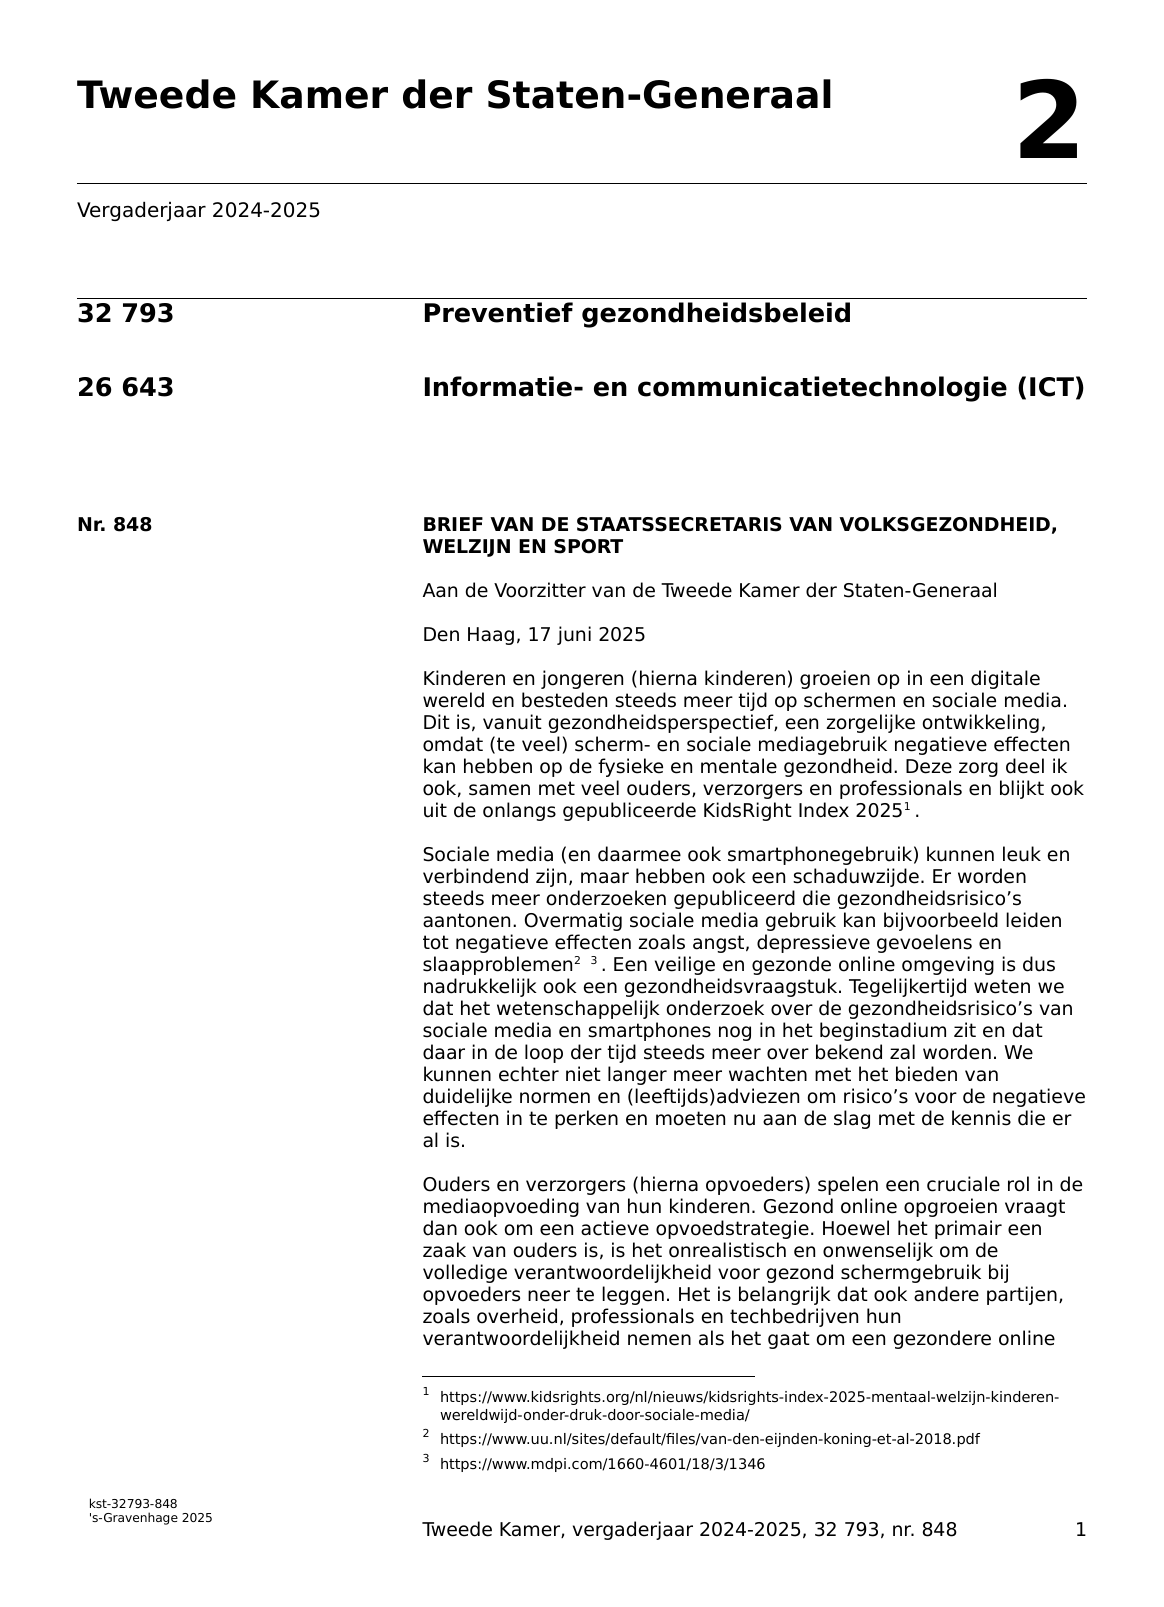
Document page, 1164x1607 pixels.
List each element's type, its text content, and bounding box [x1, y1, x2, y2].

table_cell Vergaderjaar 2024-2025 [77, 184, 1087, 298]
text kst-32793-848 [88, 1497, 323, 1511]
subtitle Nr. 848 BRIEF VAN DE STAATSSECRETARIS VAN VOLKSGEZONDHEID, WELZIJN EN SPORT [77, 514, 1087, 558]
text https://www.mdpi.com/1660-4601/18/3/1346 [422, 1452, 1087, 1474]
table_header Tweede Kamer der Staten-Generaal [77, 59, 886, 183]
text Sociale media (en daarmee ook smartphonegebruik) kunnen leuk en verbindend zijn, maar hebben ook een schaduwzijde. Er worden steeds meer onderzoeken gepubliceerd die gezondheidsrisico’s aantonen. Overmatig sociale media gebruik kan bijvoorbeeld leiden tot negatieve effecten zoals angst, depressieve gevoelens en slaapproblemen . Een veilige en gezonde online omgeving is dus nadrukkelijk ook een gezondheidsvraagstuk. Tegelijkertijd weten we dat het wetenschappelijk onderzoek over de gezondheidsrisico’s van sociale media en smartphones nog in het beginstadium zit en dat daar in de loop der tijd steeds meer over bekend zal worden. We kunnen echter niet langer meer wachten met het bieden van duidelijke normen en (leeftijds)adviezen om risico’s voor de negatieve effecten in te perken en moeten nu aan de slag met de kennis die er al is. [422, 844, 1087, 1152]
subtitle 32 793 Preventief gezondheidsbeleid [77, 299, 1087, 329]
text Kinderen en jongeren (hierna kinderen) groeien op in een digitale wereld en besteden steeds meer tijd op schermen en sociale media. Dit is, vanuit gezondheidsperspectief, een zorgelijke ontwikkeling, omdat (te veel) scherm- en sociale mediagebruik negatieve effecten kan hebben op de fysieke en mentale gezondheid. Deze zorg deel ik ook, samen met veel ouders, verzorgers en professionals en blijkt ook uit de onlangs gepubliceerde KidsRight Index 2025. [422, 668, 1087, 822]
text https://www.kidsrights.org/nl/nieuws/kidsrights-index-2025-mentaal-welzijn-kinderen-wereldwijd-onder-druk-door-sociale-media/ [422, 1385, 1087, 1424]
table_header 2 [886, 59, 1087, 183]
text Den Haag, 17 juni 2025 [422, 624, 1087, 646]
text Aan de Voorzitter van de Tweede Kamer der Staten-Generaal [422, 580, 1087, 602]
text 's-Gravenhage 2025 [88, 1511, 323, 1525]
text Ouders en verzorgers (hierna opvoeders) spelen een cruciale rol in de mediaopvoeding van hun kinderen. Gezond online opgroeien vraagt dan ook om een actieve opvoedstrategie. Hoewel het primair een zaak van ouders is, is het onrealistisch en onwenselijk om de volledige verantwoordelijkheid voor gezond schermgebruik bij opvoeders neer te leggen. Het is belangrijk dat ook andere partijen, zoals overheid, professionals en techbedrijven hun verantwoordelijkheid nemen als het gaat om een gezondere online [422, 1174, 1087, 1350]
subtitle 26 643 Informatie- en communicatietechnologie (ICT) [77, 373, 1087, 403]
text https://www.uu.nl/sites/default/files/van-den-eijnden-koning-et-al-2018.pdf [422, 1427, 1087, 1449]
